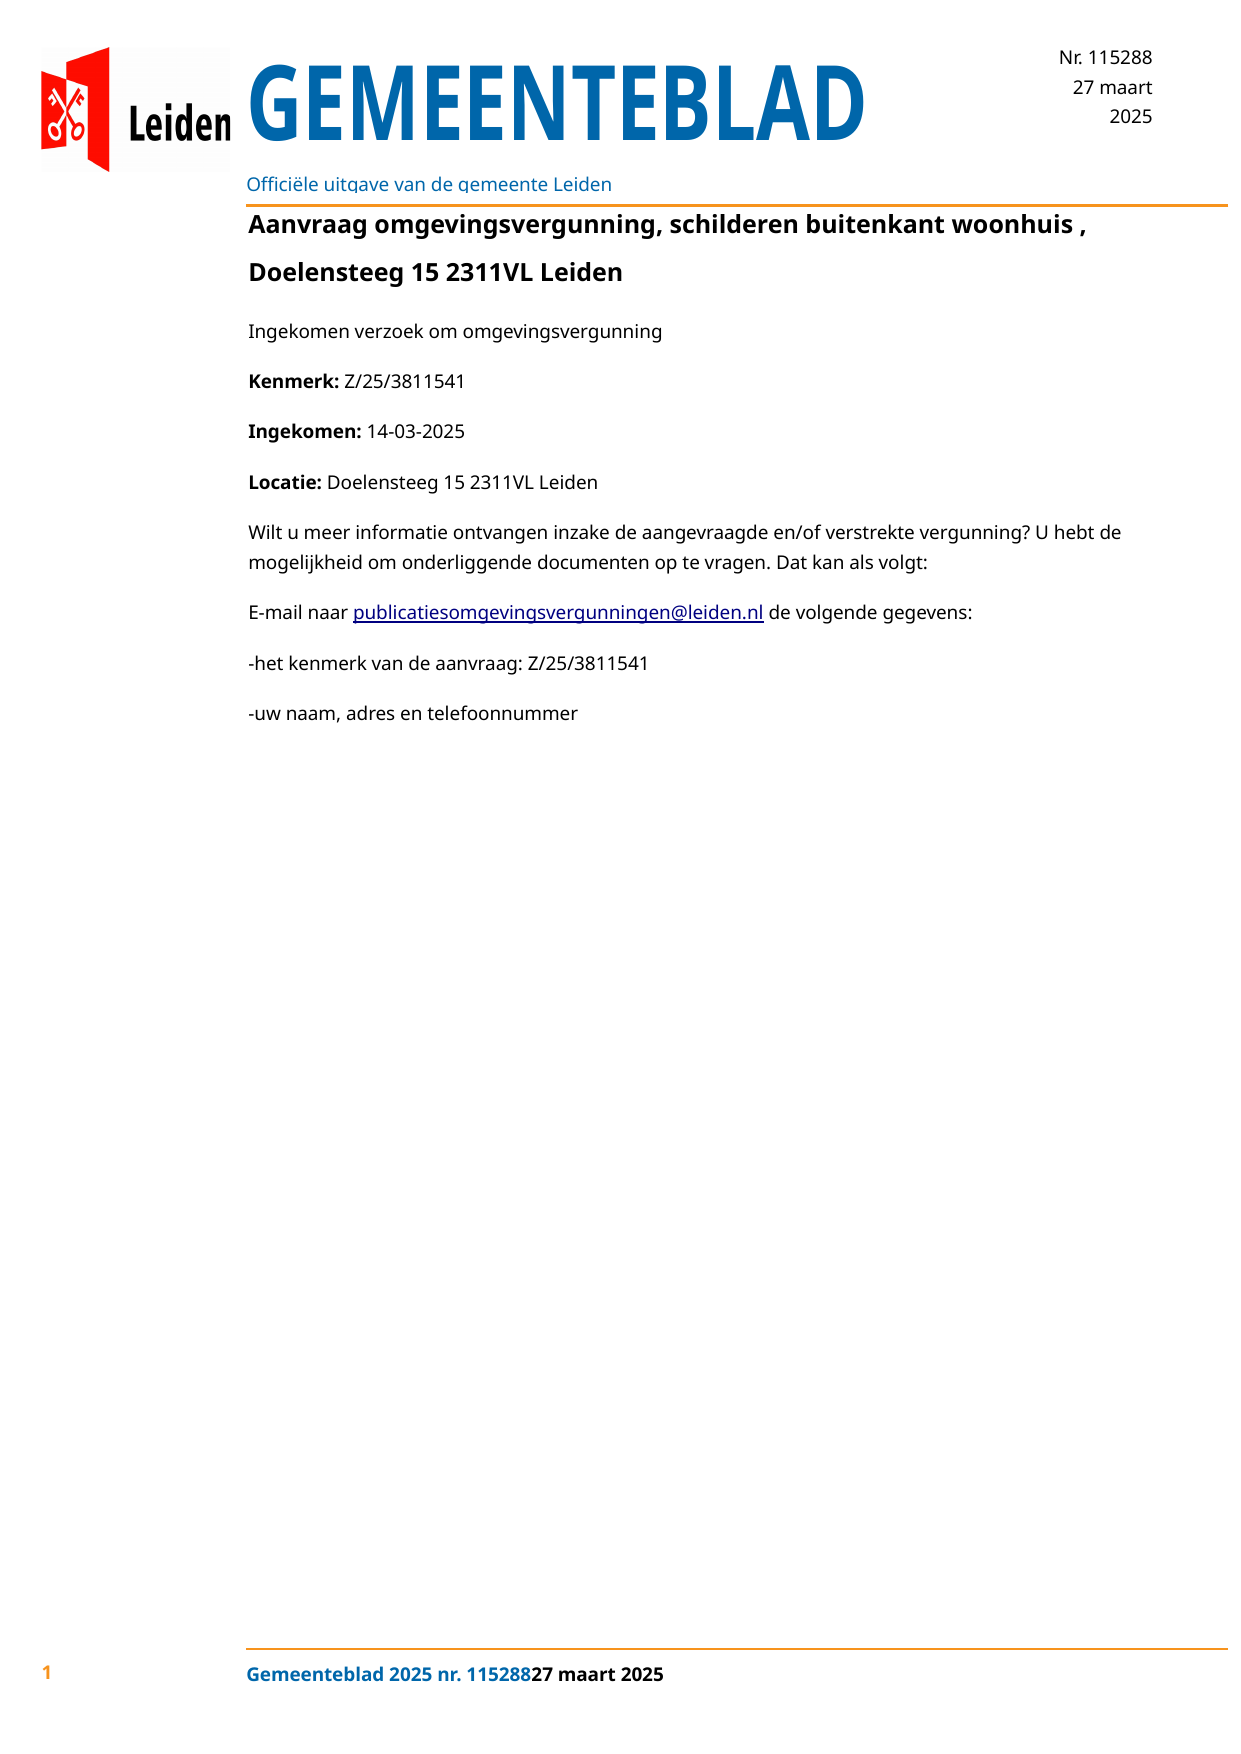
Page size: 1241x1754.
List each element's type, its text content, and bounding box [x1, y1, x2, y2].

text Aanvraag omgevingsvergunning, schilderen buitenkant woonhuis , Doelensteeg 15 2311VL Leiden [248, 207, 1152, 288]
picture [41, 47, 231, 172]
text -het kenmerk van de aanvraag: Z/25/3811541 [248, 650, 1152, 676]
text Kenmerk: Z/25/3811541 [248, 368, 1152, 394]
text E-mail naar publicatiesomgevingsvergunningen@leiden.nl de volgende gegevens: [248, 599, 1152, 625]
text -uw naam, adres en telefoonnummer [248, 700, 1152, 726]
text Wilt u meer informatie ontvangen inzake de aangevraagde en/of verstrekte vergunning? U hebt de mogelijkheid om onderliggende documenten op te vragen. Dat kan als volgt: [248, 519, 1152, 575]
text Ingekomen verzoek om omgevingsvergunning [248, 318, 1152, 344]
text Ingekomen: 14-03-2025 [248, 419, 1152, 444]
text Locatie: Doelensteeg 15 2311VL Leiden [248, 469, 1152, 495]
